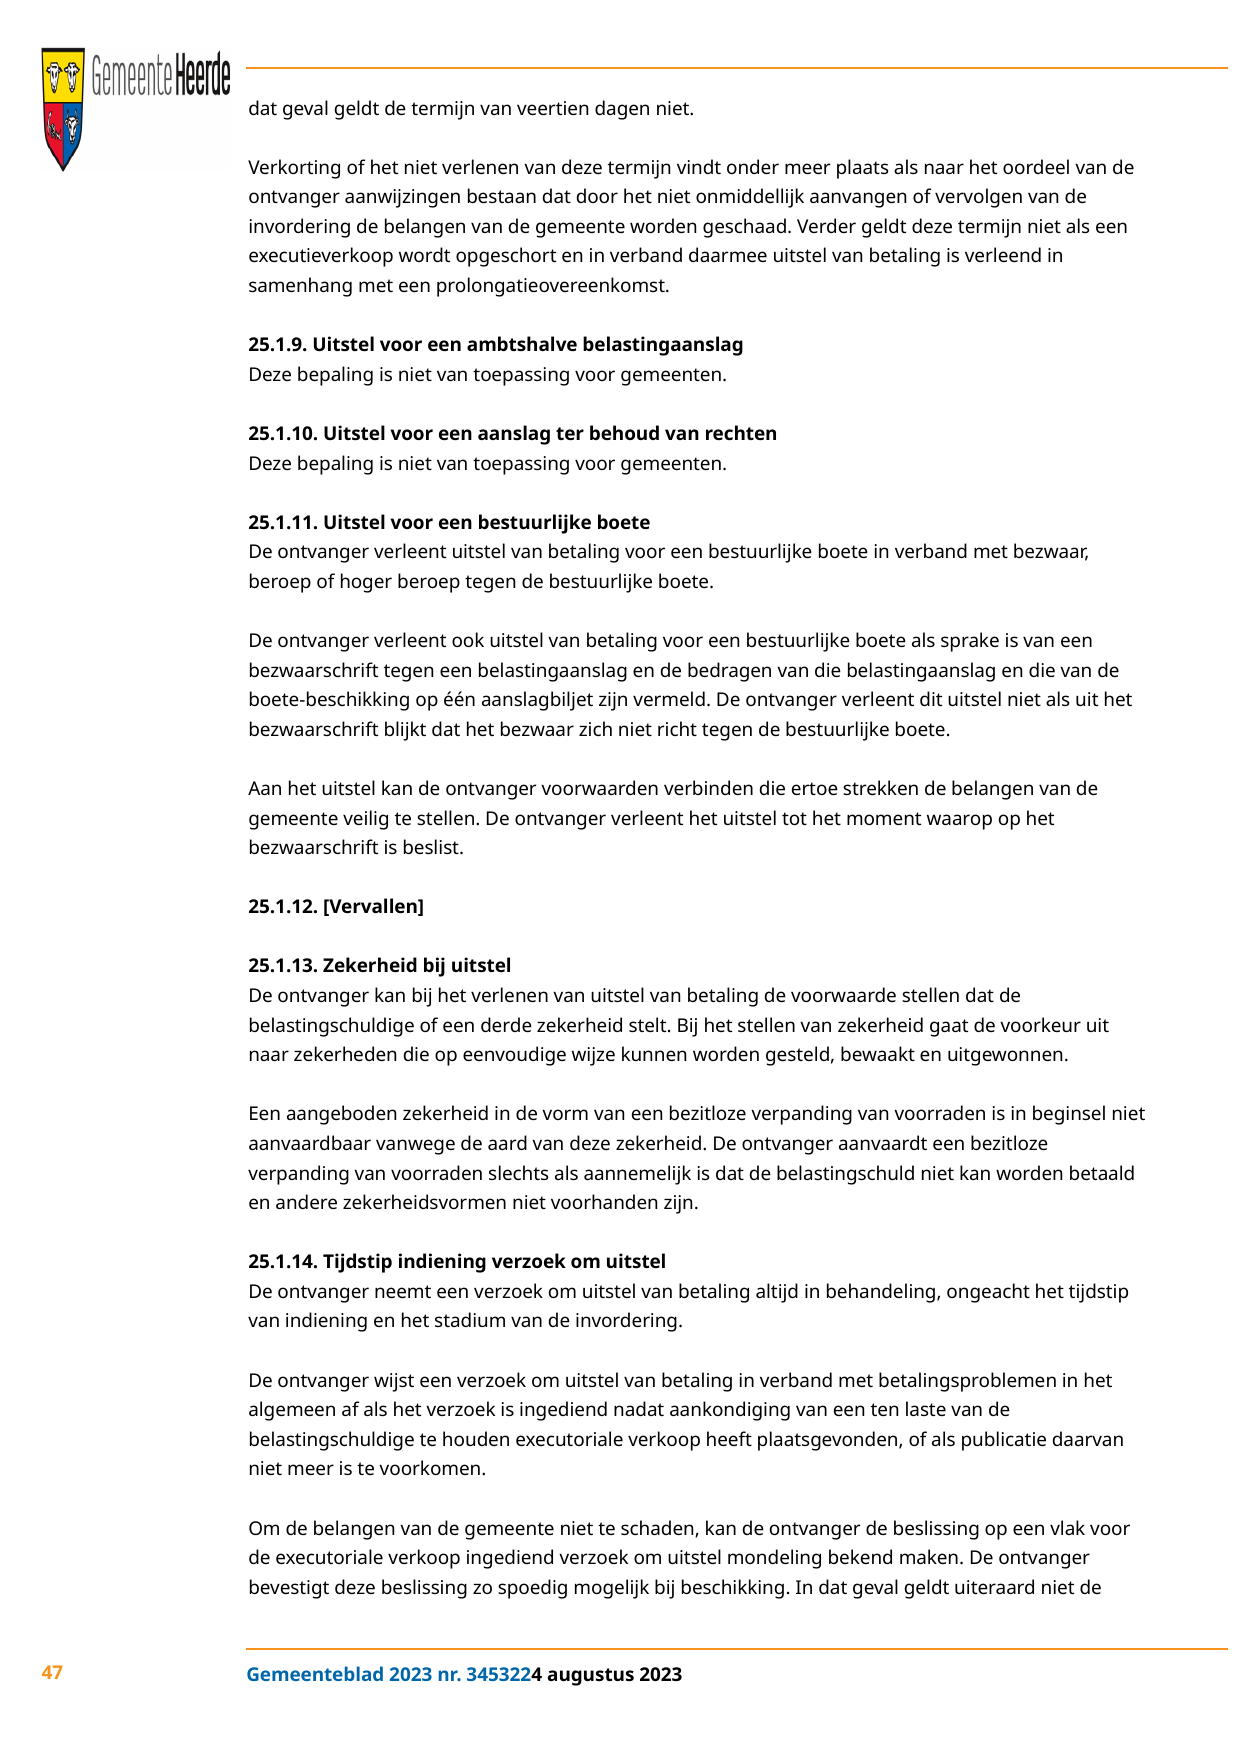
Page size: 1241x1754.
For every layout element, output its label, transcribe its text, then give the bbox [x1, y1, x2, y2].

text De ontvanger verleent uitstel van betaling voor een bestuurlijke boete in verband met bezwaar, beroep of hoger beroep tegen de bestuurlijke boete. [248, 538, 1152, 594]
text 25.1.11. Uitstel voor een bestuurlijke boete [248, 509, 1152, 535]
text Deze bepaling is niet van toepassing voor gemeenten. [248, 361, 1152, 387]
text De ontvanger kan bij het verlenen van uitstel van betaling de voorwaarde stellen dat de belastingschuldige of een derde zekerheid stelt. Bij het stellen van zekerheid gaat de voorkeur uit naar zekerheden die op eenvoudige wijze kunnen worden gesteld, bewaakt en uitgewonnen. [248, 982, 1152, 1067]
text Een aangeboden zekerheid in de vorm van een bezitloze verpanding van voorraden is in beginsel niet aanvaardbaar vanwege de aard van deze zekerheid. De ontvanger aanvaardt een bezitloze verpanding van voorraden slechts als aannemelijk is dat de belastingschuld niet kan worden betaald en andere zekerheidsvormen niet voorhanden zijn. [248, 1101, 1152, 1215]
text De ontvanger wijst een verzoek om uitstel van betaling in verband met betalingsproblemen in het algemeen af als het verzoek is ingediend nadat aankondiging van een ten laste van de belastingschuldige te houden executoriale verkoop heeft plaatsgevonden, of als publicatie daarvan niet meer is te voorkomen. [248, 1367, 1152, 1481]
text dat geval geldt de termijn van veertien dagen niet. [248, 95, 1152, 121]
text Aan het uitstel kan de ontvanger voorwaarden verbinden die ertoe strekken de belangen van de gemeente veilig te stellen. De ontvanger verleent het uitstel tot het moment waarop op het bezwaarschrift is beslist. [248, 775, 1152, 860]
text 25.1.14. Tijdstip indiening verzoek om uitstel [248, 1248, 1152, 1274]
text 25.1.12. [Vervallen] [248, 893, 1152, 919]
text 25.1.13. Zekerheid bij uitstel [248, 953, 1152, 978]
text Om de belangen van de gemeente niet te schaden, kan de ontvanger de beslissing op een vlak voor de executoriale verkoop ingediend verzoek om uitstel mondeling bekend maken. De ontvanger bevestigt deze beslissing zo spoedig mogelijk bij beschikking. In dat geval geldt uiteraard niet de [248, 1515, 1152, 1600]
text 25.1.9. Uitstel voor een ambtshalve belastingaanslag [248, 331, 1152, 357]
picture [41, 47, 231, 172]
text De ontvanger neemt een verzoek om uitstel van betaling altijd in behandeling, ongeacht het tijdstip van indiening en het stadium van de invordering. [248, 1278, 1152, 1333]
text Verkorting of het niet verlenen van deze termijn vindt onder meer plaats als naar het oordeel van de ontvanger aanwijzingen bestaan dat door het niet onmiddellijk aanvangen of vervolgen van de invordering de belangen van de gemeente worden geschaad. Verder geldt deze termijn niet als een executieverkoop wordt opgeschort en in verband daarmee uitstel van betaling is verleend in samenhang met een prolongatieovereenkomst. [248, 154, 1152, 298]
text Deze bepaling is niet van toepassing voor gemeenten. [248, 450, 1152, 476]
text De ontvanger verleent ook uitstel van betaling voor een bestuurlijke boete als sprake is van een bezwaarschrift tegen een belastingaanslag en de bedragen van die belastingaanslag en die van de boete-beschikking op één aanslagbiljet zijn vermeld. De ontvanger verleent dit uitstel niet als uit het bezwaarschrift blijkt dat het bezwaar zich niet richt tegen de bestuurlijke boete. [248, 627, 1152, 742]
text 25.1.10. Uitstel voor een aanslag ter behoud van rechten [248, 420, 1152, 446]
